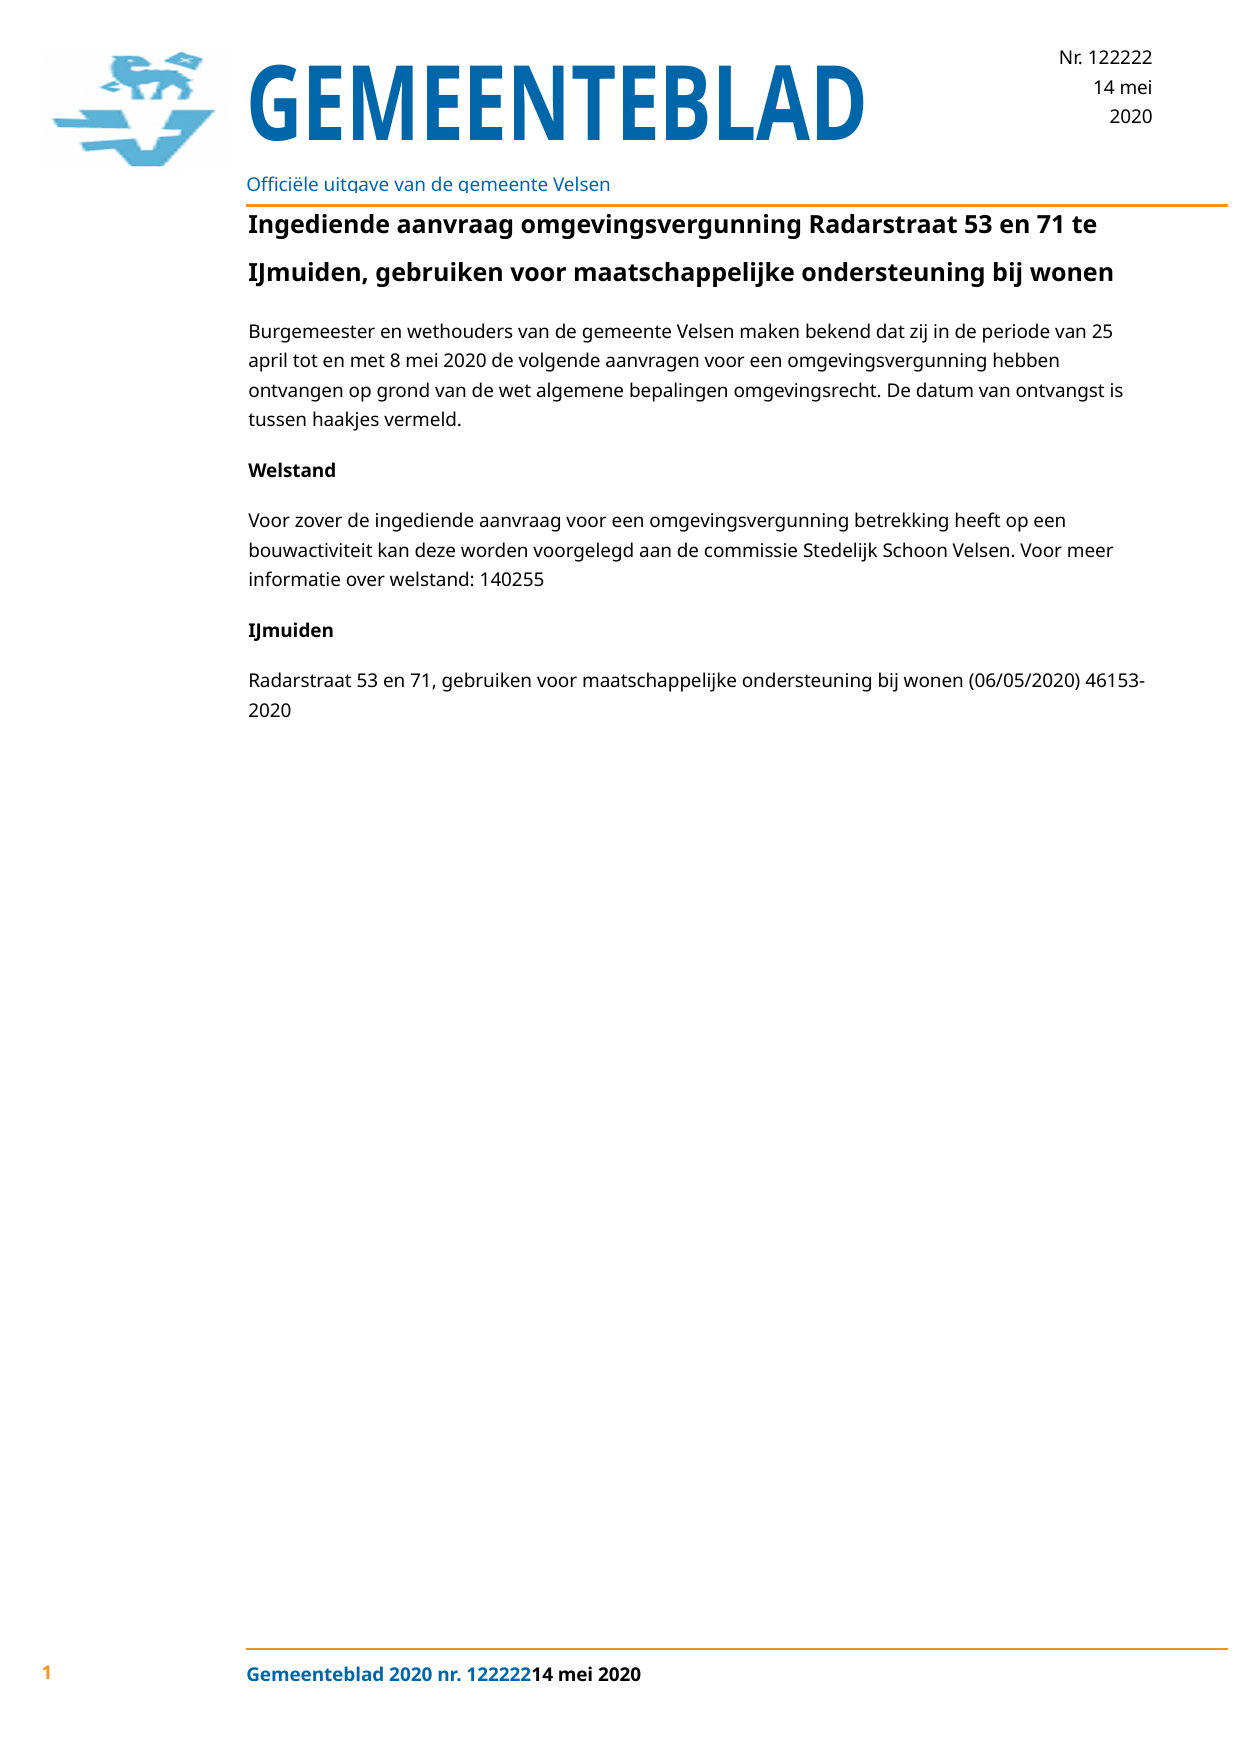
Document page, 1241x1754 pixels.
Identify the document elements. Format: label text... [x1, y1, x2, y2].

text Voor zover de ingediende aanvraag voor een omgevingsvergunning betrekking heeft op een bouwactiviteit kan deze worden voorgelegd aan de commissie Stedelijk Schoon Velsen. Voor meer informatie over welstand: 140255 [248, 507, 1152, 592]
text IJmuiden [248, 617, 1152, 643]
text Ingediende aanvraag omgevingsvergunning Radarstraat 53 en 71 te IJmuiden, gebruiken voor maatschappelijke ondersteuning bij wonen [248, 207, 1152, 288]
picture [41, 47, 231, 172]
text Welstand [248, 457, 1152, 483]
text Radarstraat 53 en 71, gebruiken voor maatschappelijke ondersteuning bij wonen (06/05/2020) 46153-2020 [248, 667, 1152, 723]
text Burgemeester en wethouders van de gemeente Velsen maken bekend dat zij in de periode van 25 april tot en met 8 mei 2020 de volgende aanvragen voor een omgevingsvergunning hebben ontvangen op grond van de wet algemene bepalingen omgevingsrecht. De datum van ontvangst is tussen haakjes vermeld. [248, 318, 1152, 432]
